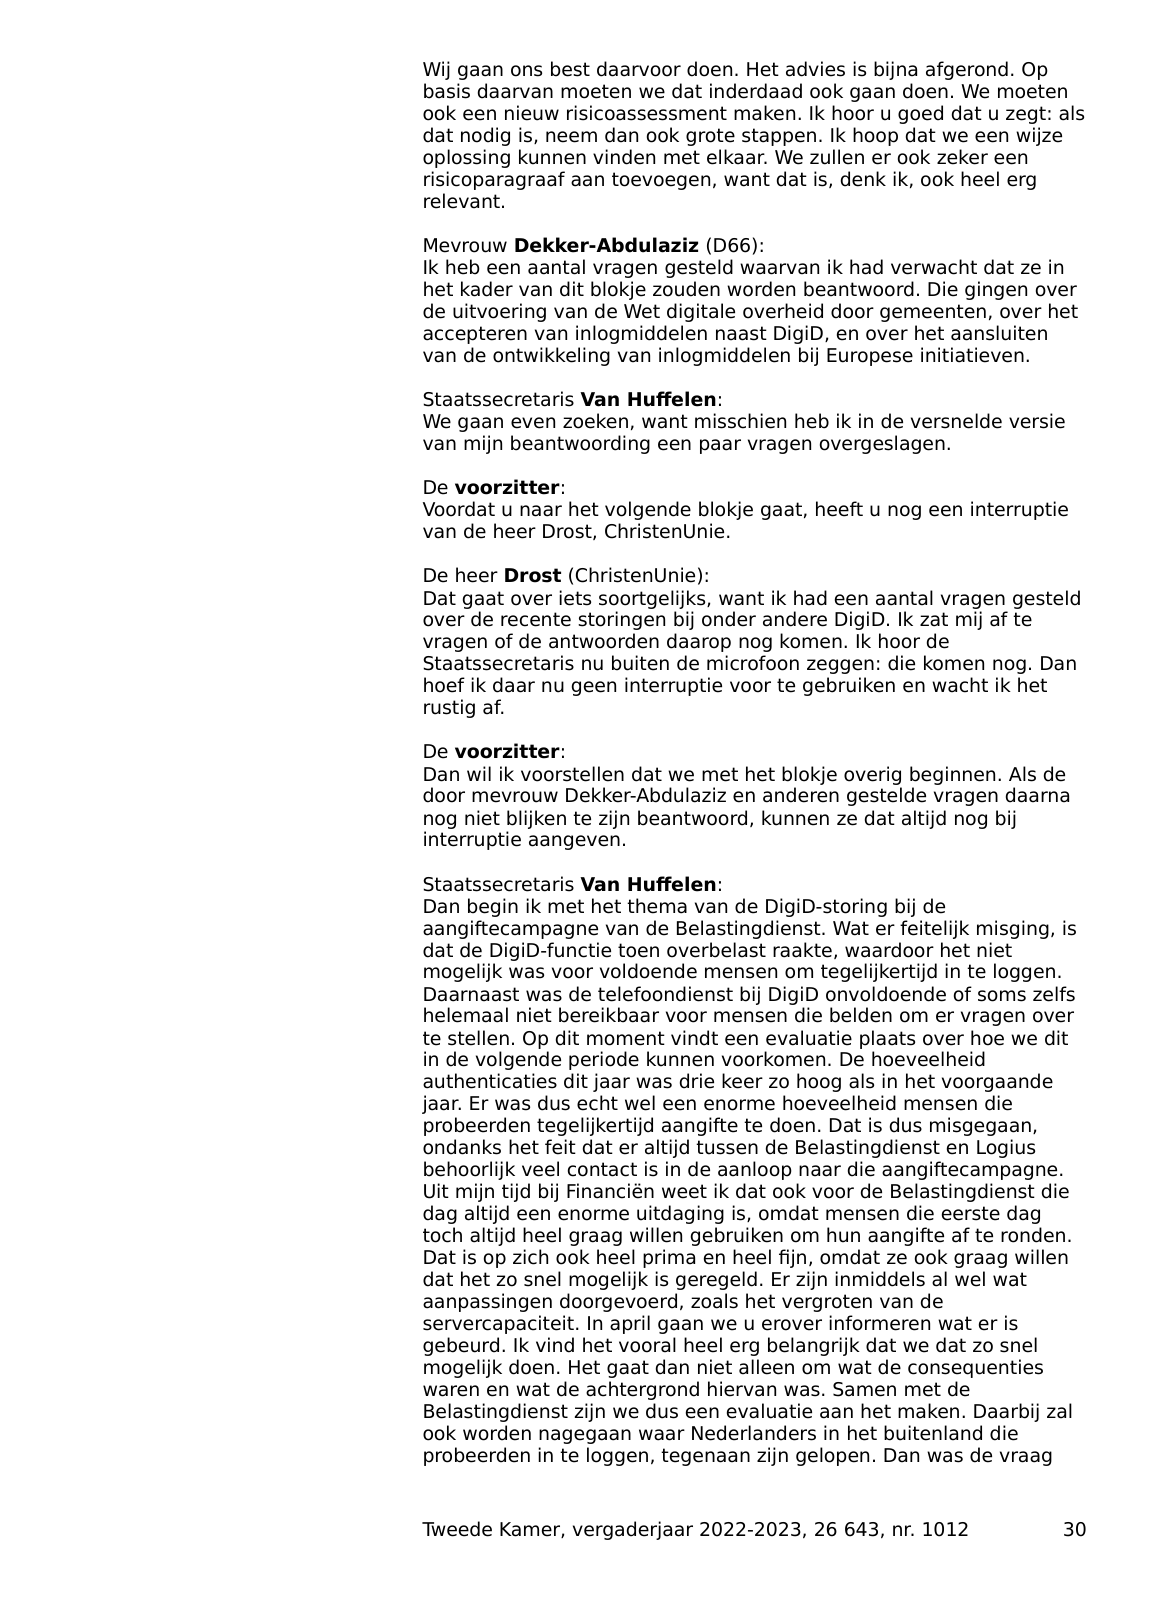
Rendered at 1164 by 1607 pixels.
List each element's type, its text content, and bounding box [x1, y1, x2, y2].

text Dan begin ik met het thema van de DigiD-storing bij de aangiftecampagne van de Belastingdienst. Wat er feitelijk misging, is dat de DigiD-functie toen overbelast raakte, waardoor het niet mogelijk was voor voldoende mensen om tegelijkertijd in te loggen. Daarnaast was de telefoondienst bij DigiD onvoldoende of soms zelfs helemaal niet bereikbaar voor mensen die belden om er vragen over te stellen. Op dit moment vindt een evaluatie plaats over hoe we dit in de volgende periode kunnen voorkomen. De hoeveelheid authenticaties dit jaar was drie keer zo hoog als in het voorgaande jaar. Er was dus echt wel een enorme hoeveelheid mensen die probeerden tegelijkertijd aangifte te doen. Dat is dus misgegaan, ondanks het feit dat er altijd tussen de Belastingdienst en Logius behoorlijk veel contact is in de aanloop naar die aangiftecampagne. Uit mijn tijd bij Financiën weet ik dat ook voor de Belastingdienst die dag altijd een enorme uitdaging is, omdat mensen die eerste dag toch altijd heel graag willen gebruiken om hun aangifte af te ronden. Dat is op zich ook heel prima en heel fijn, omdat ze ook graag willen dat het zo snel mogelijk is geregeld. Er zijn inmiddels al wel wat aanpassingen doorgevoerd, zoals het vergroten van de servercapaciteit. In april gaan we u erover informeren wat er is gebeurd. Ik vind het vooral heel erg belangrijk dat we dat zo snel mogelijk doen. Het gaat dan niet alleen om wat de consequenties waren en wat de achtergrond hiervan was. Samen met de Belastingdienst zijn we dus een evaluatie aan het maken. Daarbij zal ook worden nagegaan waar Nederlanders in het buitenland die probeerden in te loggen, tegenaan zijn gelopen. Dan was de vraag [422, 896, 1087, 1467]
text Staatssecretaris Van Huffelen: [422, 389, 1087, 411]
text De heer Drost (ChristenUnie): [422, 565, 1087, 587]
text Staatssecretaris Van Huffelen: [422, 873, 1087, 896]
text De voorzitter: [422, 741, 1087, 763]
text Ik heb een aantal vragen gesteld waarvan ik had verwacht dat ze in het kader van dit blokje zouden worden beantwoord. Die gingen over de uitvoering van de Wet digitale overheid door gemeenten, over het accepteren van inlogmiddelen naast DigiD, en over het aansluiten van de ontwikkeling van inlogmiddelen bij Europese initiatieven. [422, 257, 1087, 367]
text We gaan even zoeken, want misschien heb ik in de versnelde versie van mijn beantwoording een paar vragen overgeslagen. [422, 411, 1087, 455]
text De voorzitter: [422, 477, 1087, 499]
text Voordat u naar het volgende blokje gaat, heeft u nog een interruptie van de heer Drost, ChristenUnie. [422, 499, 1087, 543]
text Mevrouw Dekker-Abdulaziz (D66): [422, 235, 1087, 257]
text Wij gaan ons best daarvoor doen. Het advies is bijna afgerond. Op basis daarvan moeten we dat inderdaad ook gaan doen. We moeten ook een nieuw risicoassessment maken. Ik hoor u goed dat u zegt: als dat nodig is, neem dan ook grote stappen. Ik hoop dat we een wijze oplossing kunnen vinden met elkaar. We zullen er ook zeker een risicoparagraaf aan toevoegen, want dat is, denk ik, ook heel erg relevant. [422, 59, 1087, 213]
text Dat gaat over iets soortgelijks, want ik had een aantal vragen gesteld over de recente storingen bij onder andere DigiD. Ik zat mij af te vragen of de antwoorden daarop nog komen. Ik hoor de Staatssecretaris nu buiten de microfoon zeggen: die komen nog. Dan hoef ik daar nu geen interruptie voor te gebruiken en wacht ik het rustig af. [422, 587, 1087, 719]
text Dan wil ik voorstellen dat we met het blokje overig beginnen. Als de door mevrouw Dekker-Abdulaziz en anderen gestelde vragen daarna nog niet blijken te zijn beantwoord, kunnen ze dat altijd nog bij interruptie aangeven. [422, 763, 1087, 851]
